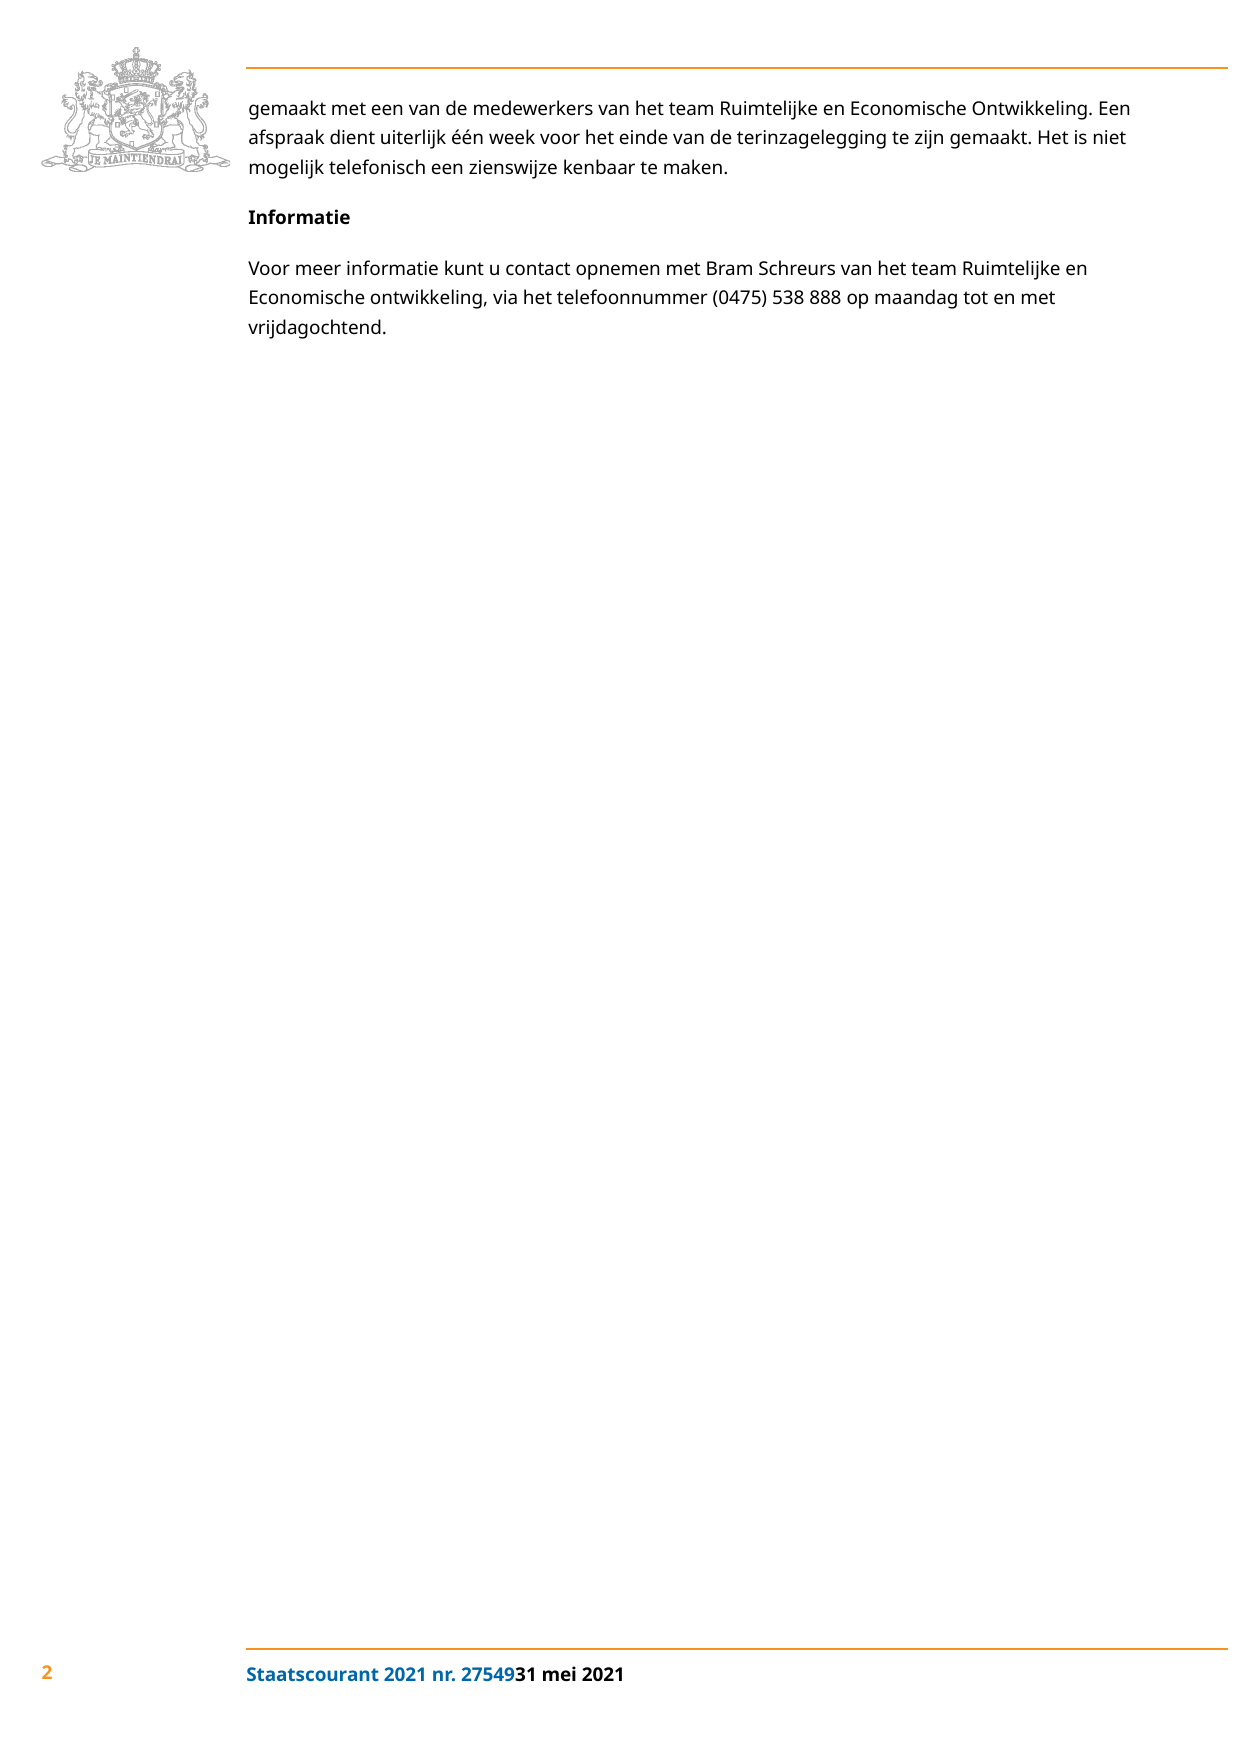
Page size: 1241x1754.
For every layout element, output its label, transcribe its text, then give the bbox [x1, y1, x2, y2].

text Informatie [248, 204, 1152, 230]
picture [41, 47, 231, 172]
text Voor meer informatie kunt u contact opnemen met Bram Schreurs van het team Ruimtelijke en Economische ontwikkeling, via het telefoonnummer (0475) 538 888 op maandag tot en met vrijdagochtend. [248, 255, 1152, 340]
text gemaakt met een van de medewerkers van het team Ruimtelijke en Economische Ontwikkeling. Een afspraak dient uiterlijk één week voor het einde van de terinzagelegging te zijn gemaakt. Het is niet mogelijk telefonisch een zienswijze kenbaar te maken. [248, 95, 1152, 180]
